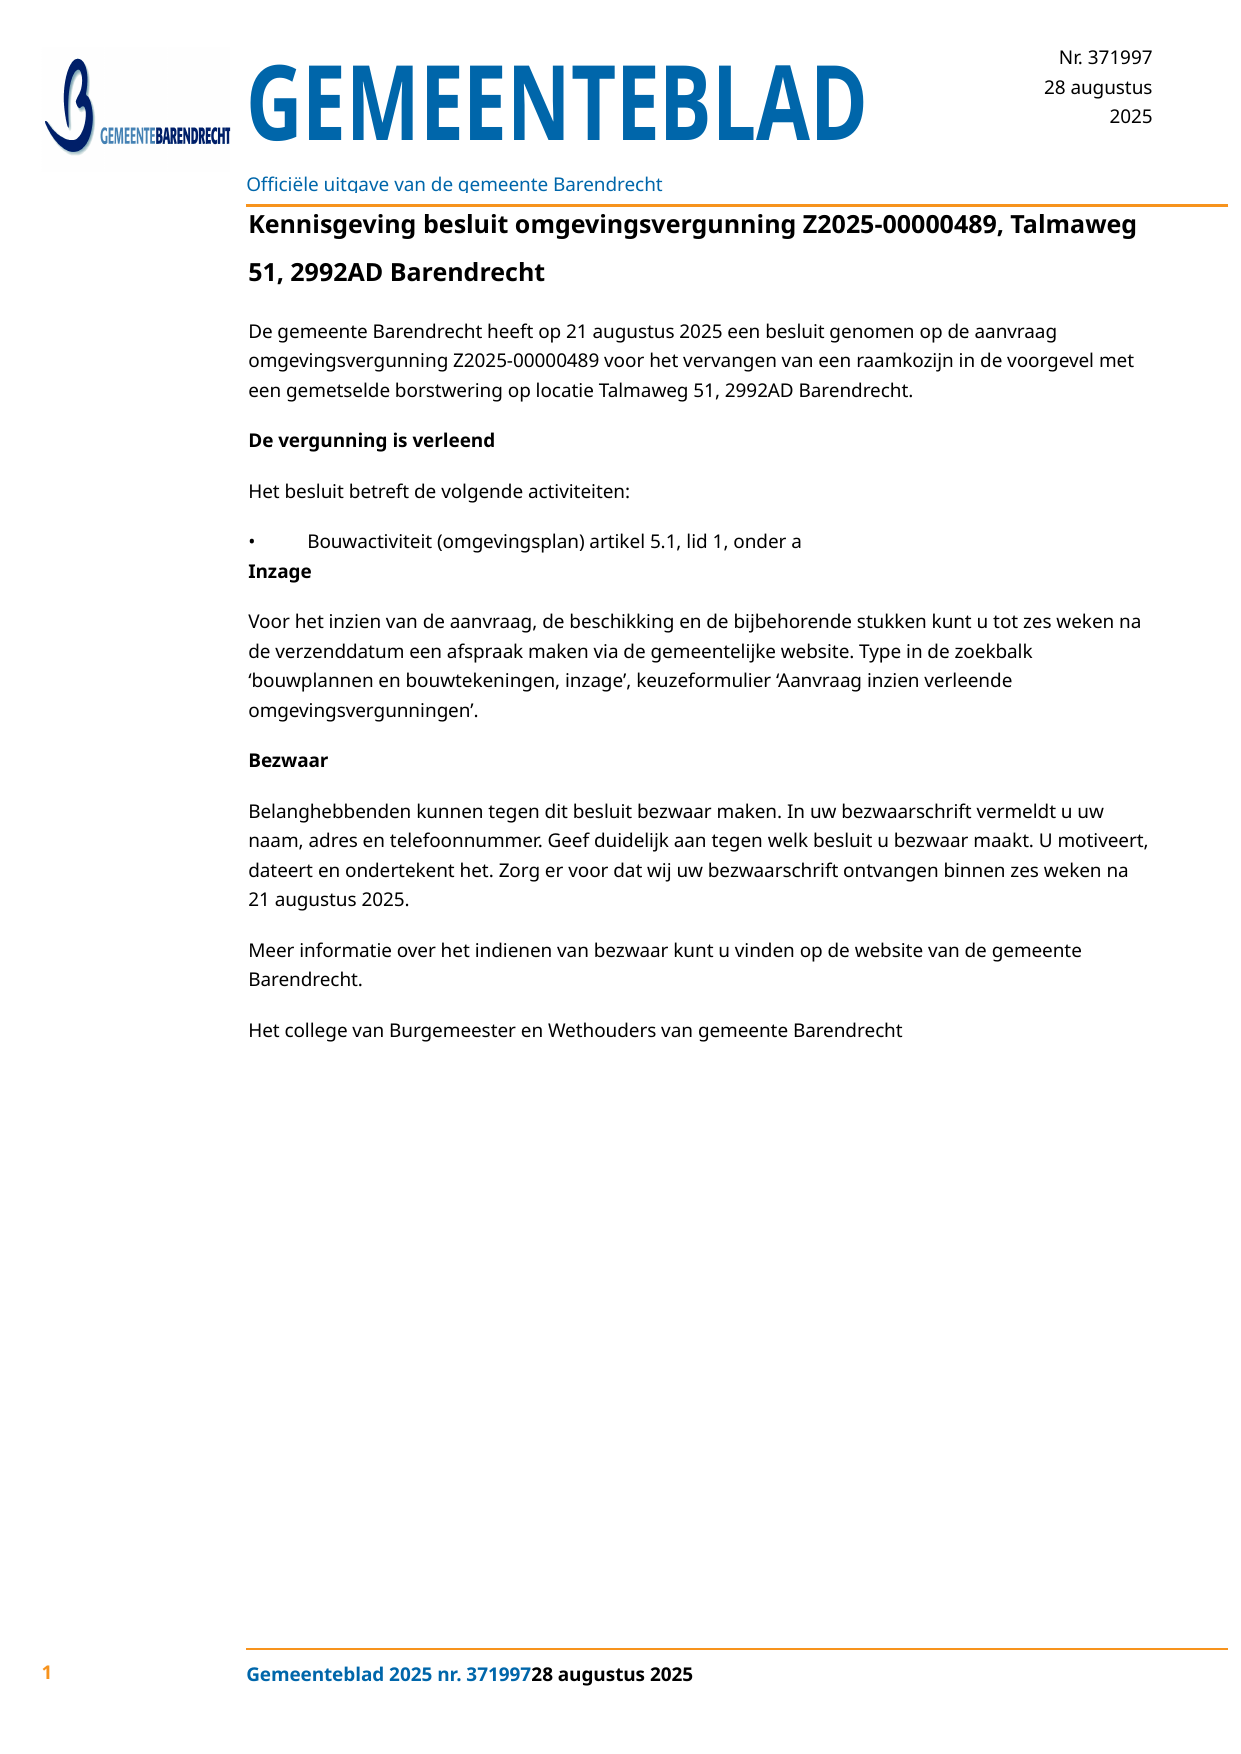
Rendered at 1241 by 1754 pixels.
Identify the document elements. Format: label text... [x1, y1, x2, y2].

text De gemeente Barendrecht heeft op 21 augustus 2025 een besluit genomen op de aanvraag omgevingsvergunning Z2025-00000489 voor het vervangen van een raamkozijn in de voorgevel met een gemetselde borstwering op locatie Talmaweg 51, 2992AD Barendrecht. [248, 318, 1152, 403]
text Kennisgeving besluit omgevingsvergunning Z2025-00000489, Talmaweg 51, 2992AD Barendrecht [248, 207, 1152, 288]
text Voor het inzien van de aanvraag, de beschikking en de bijbehorende stukken kunt u tot zes weken na de verzenddatum een afspraak maken via de gemeentelijke website. Type in de zoekbalk ‘bouwplannen en bouwtekeningen, inzage’, keuzeformulier ‘Aanvraag inzien verleende omgevingsvergunningen’. [248, 608, 1152, 723]
text Bezwaar [248, 747, 1152, 773]
text De vergunning is verleend [248, 427, 1152, 453]
text Belanghebbenden kunnen tegen dit besluit bezwaar maken. In uw bezwaarschrift vermeldt u uw naam, adres en telefoonnummer. Geef duidelijk aan tegen welk besluit u bezwaar maakt. U motiveert, dateert en ondertekent het. Zorg er voor dat wij uw bezwaarschrift ontvangen binnen zes weken na 21 augustus 2025. [248, 798, 1152, 912]
text Het college van Burgemeester en Wethouders van gemeente Barendrecht [248, 1017, 1152, 1043]
text Inzage [248, 558, 1152, 584]
picture [41, 47, 231, 172]
text Het besluit betreft de volgende activiteiten: [248, 478, 1152, 504]
text Meer informatie over het indienen van bezwaar kunt u vinden op de website van de gemeente Barendrecht. [248, 937, 1152, 992]
list Bouwactiviteit (omgevingsplan) artikel 5.1, lid 1, onder a [248, 528, 1152, 554]
